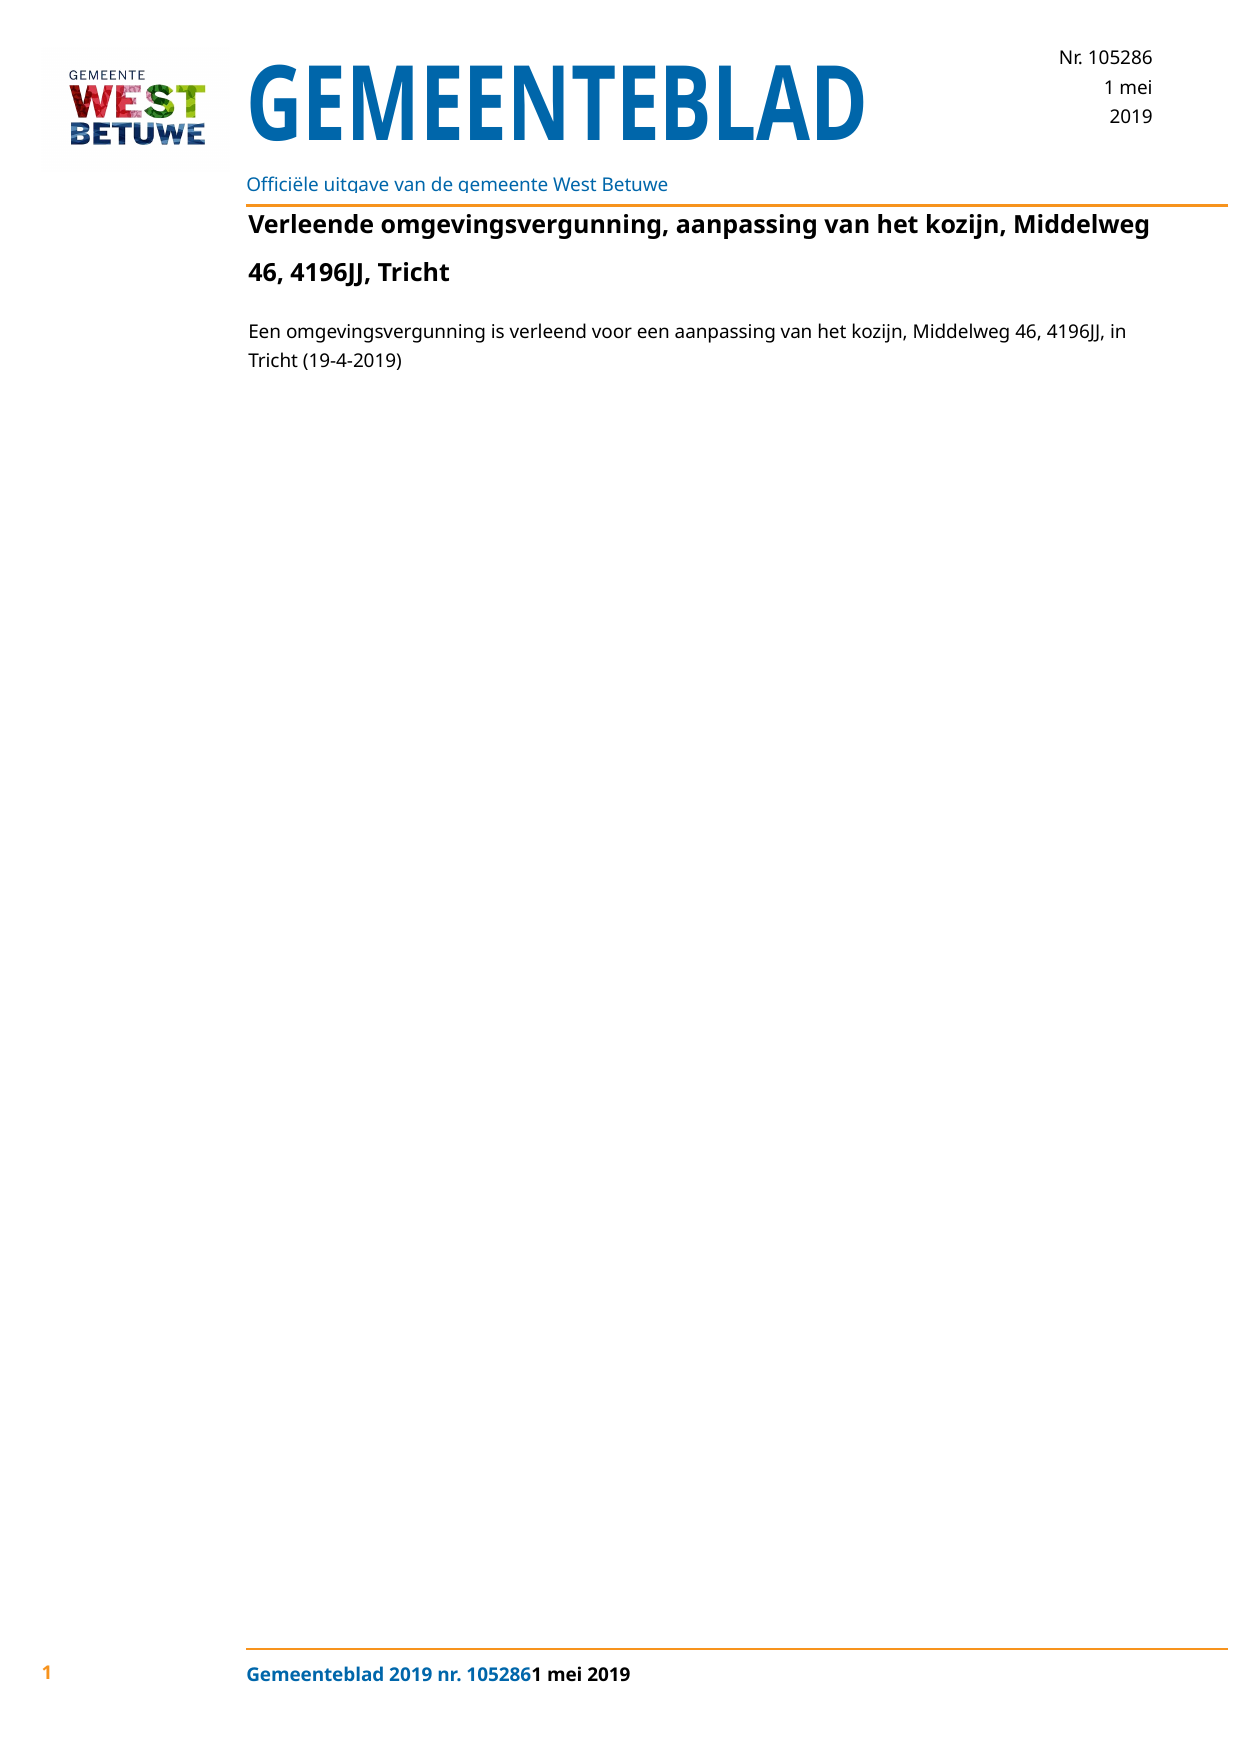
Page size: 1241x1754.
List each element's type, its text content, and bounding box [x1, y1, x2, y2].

text Een omgevingsvergunning is verleend voor een aanpassing van het kozijn, Middelweg 46, 4196JJ, in Tricht (19-4-2019) [248, 318, 1152, 373]
text Verleende omgevingsvergunning, aanpassing van het kozijn, Middelweg 46, 4196JJ, Tricht [248, 207, 1152, 288]
picture [41, 47, 231, 172]
